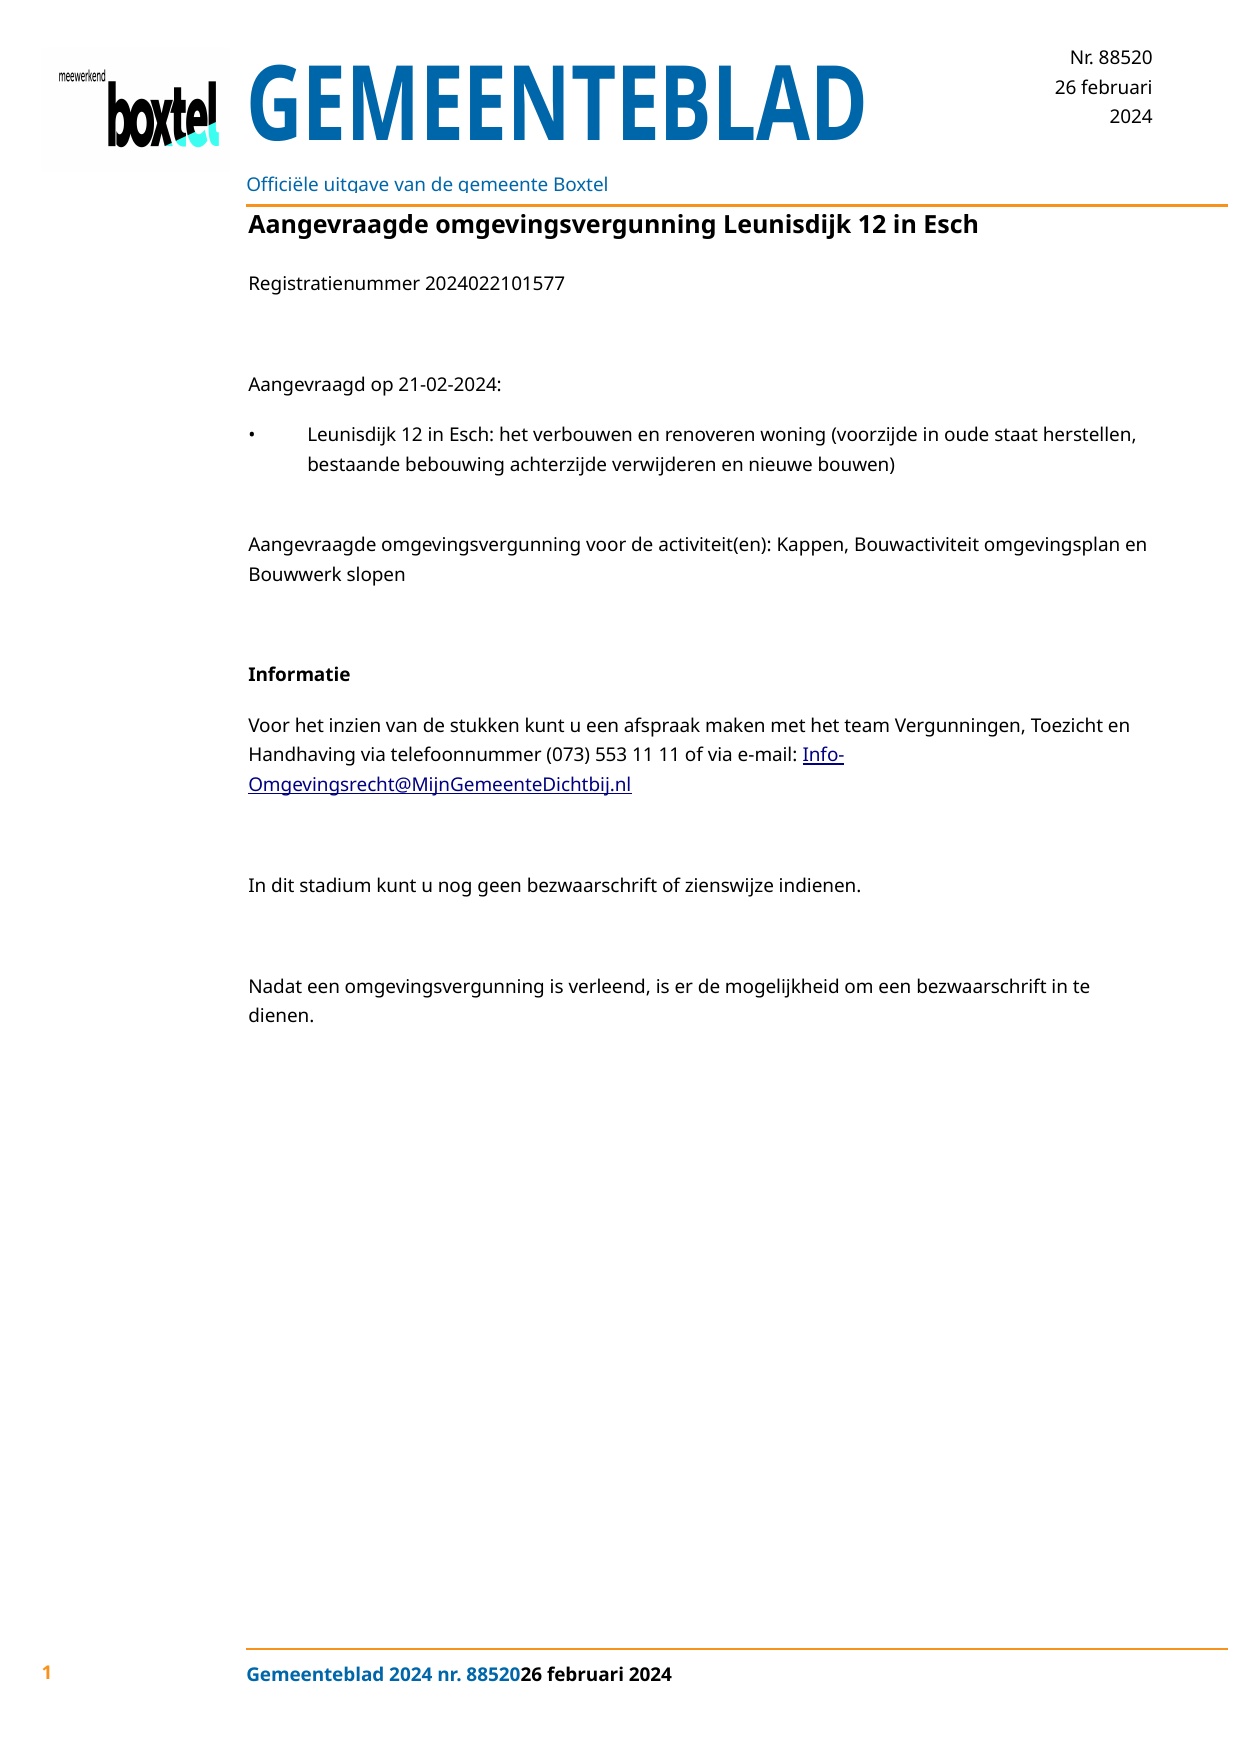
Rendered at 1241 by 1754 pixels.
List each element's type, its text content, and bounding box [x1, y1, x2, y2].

text Nadat een omgevingsvergunning is verleend, is er de mogelijkheid om een bezwaarschrift in te dienen. [248, 973, 1152, 1028]
text Aangevraagde omgevingsvergunning Leunisdijk 12 in Esch [248, 207, 1152, 241]
text Aangevraagde omgevingsvergunning voor de activiteit(en): Kappen, Bouwactiviteit omgevingsplan en Bouwwerk slopen [248, 531, 1152, 586]
text Registratienummer 2024022101577 [248, 270, 1152, 296]
picture [41, 47, 231, 172]
text In dit stadium kunt u nog geen bezwaarschrift of zienswijze indienen. [248, 872, 1152, 898]
list Leunisdijk 12 in Esch: het verbouwen en renoveren woning (voorzijde in oude staat herstellen, bestaande bebouwing achterzijde verwijderen en nieuwe bouwen) [248, 422, 1152, 477]
text Aangevraagd op 21-02-2024: [248, 371, 1152, 397]
text Voor het inzien van de stukken kunt u een afspraak maken met het team Vergunningen, Toezicht en Handhaving via telefoonnummer (073) 553 11 11 of via e-mail: Info-Omgevingsrecht@MijnGemeenteDichtbij.nl [248, 712, 1152, 797]
text Informatie [248, 662, 1152, 687]
